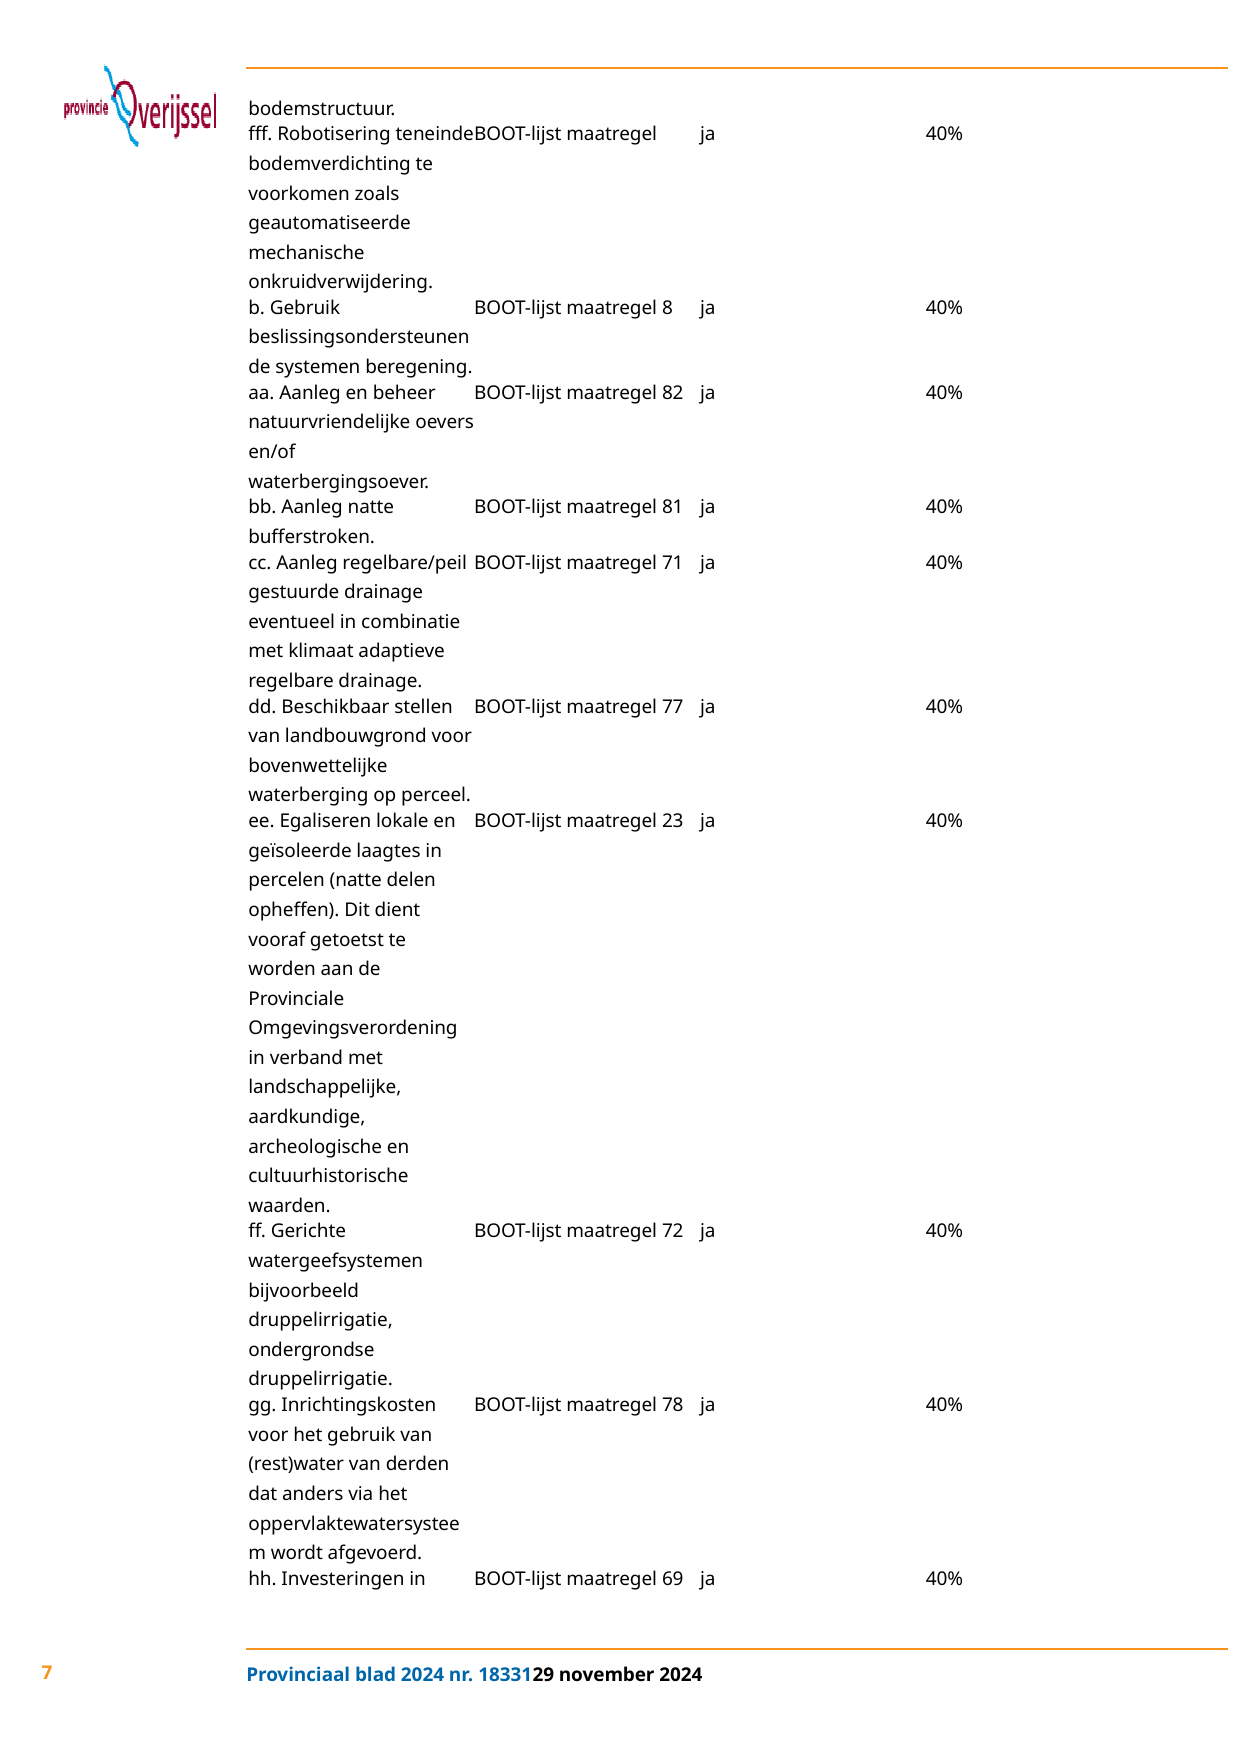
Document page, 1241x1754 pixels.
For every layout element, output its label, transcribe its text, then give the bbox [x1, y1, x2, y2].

table_cell BOOT-lijst maatregel 8 [474, 294, 700, 379]
table_cell ee. Egaliseren lokale en geïsoleerde laagtes in percelen (natte delen opheffen). Dit dient vooraf getoetst te worden aan de Provinciale Omgevingsverordening in verband met landschappelijke, aardkundige, archeologische en cultuurhistorische waarden. [248, 808, 474, 1218]
table_cell BOOT-lijst maatregel 72 [474, 1218, 700, 1391]
table_cell [474, 95, 700, 121]
table_cell ja [700, 549, 926, 693]
table_cell dd. Beschikbaar stellen van landbouwgrond voor bovenwettelijke waterberging op perceel. [248, 693, 474, 807]
table_cell 40% [926, 121, 1152, 294]
table_cell ja [700, 121, 926, 294]
table_cell gg. Inrichtingskosten voor het gebruik van (rest)water van derden dat anders via het oppervlaktewatersysteem wordt afgevoerd. [248, 1391, 474, 1565]
table_cell BOOT-lijst maatregel [474, 121, 700, 294]
table_cell 40% [926, 1218, 1152, 1391]
table_cell ja [700, 808, 926, 1218]
picture [41, 47, 231, 172]
table_cell 40% [926, 808, 1152, 1218]
table_cell b. Gebruik beslissingsondersteunende systemen beregening. [248, 294, 474, 379]
table_cell ja [700, 1218, 926, 1391]
table_cell BOOT-lijst maatregel 71 [474, 549, 700, 693]
table_cell cc. Aanleg regelbare/peil gestuurde drainage eventueel in combinatie met klimaat adaptieve regelbare drainage. [248, 549, 474, 693]
table_cell BOOT-lijst maatregel 81 [474, 494, 700, 549]
table_cell ja [700, 379, 926, 493]
table_cell 40% [926, 494, 1152, 549]
table_cell bodemstructuur. [248, 95, 474, 121]
table_cell BOOT-lijst maatregel 77 [474, 693, 700, 807]
table_cell ja [700, 494, 926, 549]
table_cell 40% [926, 693, 1152, 807]
table_cell [700, 95, 926, 121]
table_cell 40% [926, 379, 1152, 493]
table_cell BOOT-lijst maatregel 78 [474, 1391, 700, 1565]
table_cell BOOT-lijst maatregel 82 [474, 379, 700, 493]
table_cell 40% [926, 549, 1152, 693]
table_cell 40% [926, 1565, 1152, 1591]
table_cell ff. Gerichte watergeefsystemen bijvoorbeeld druppelirrigatie, ondergrondse druppelirrigatie. [248, 1218, 474, 1391]
table_cell 40% [926, 294, 1152, 379]
table_cell aa. Aanleg en beheer natuurvriendelijke oevers en/of waterbergingsoever. [248, 379, 474, 493]
table_cell ja [700, 294, 926, 379]
table_cell ja [700, 693, 926, 807]
table_cell ja [700, 1565, 926, 1591]
table_cell hh. Investeringen in [248, 1565, 474, 1591]
table_cell bb. Aanleg natte bufferstroken. [248, 494, 474, 549]
table_cell [926, 95, 1152, 121]
table_cell BOOT-lijst maatregel 69 [474, 1565, 700, 1591]
table_cell BOOT-lijst maatregel 23 [474, 808, 700, 1218]
table_cell 40% [926, 1391, 1152, 1565]
table_cell ja [700, 1391, 926, 1565]
table_cell fff. Robotisering teneinde bodemverdichting te voorkomen zoals geautomatiseerde mechanische onkruidverwijdering. [248, 121, 474, 294]
